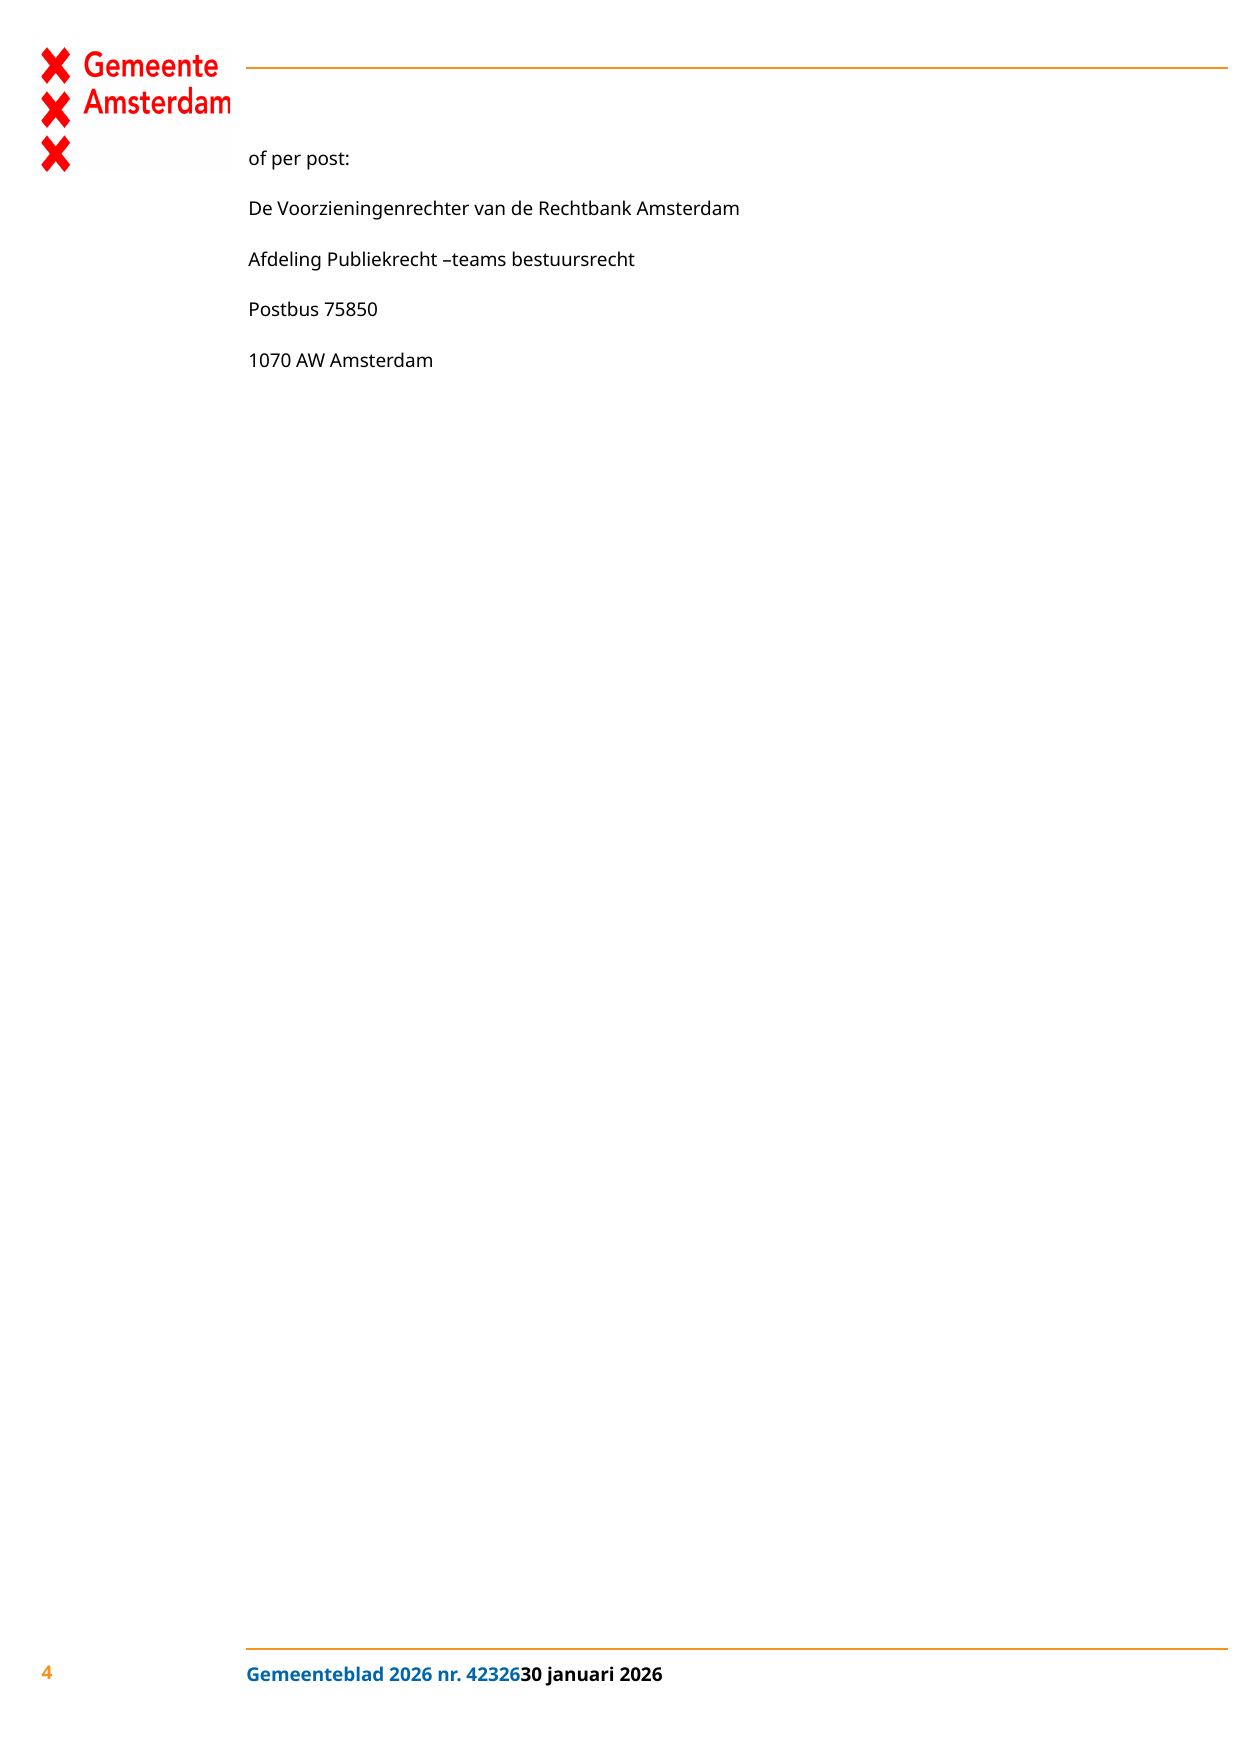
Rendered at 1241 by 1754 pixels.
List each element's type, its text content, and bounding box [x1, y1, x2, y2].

text Afdeling Publiekrecht –teams bestuursrecht [248, 246, 1152, 272]
text 1070 AW Amsterdam [248, 347, 1152, 373]
text of per post: [248, 145, 1152, 171]
picture [41, 47, 231, 172]
text Postbus 75850 [248, 296, 1152, 322]
text De Voorzieningenrechter van de Rechtbank Amsterdam [248, 196, 1152, 221]
